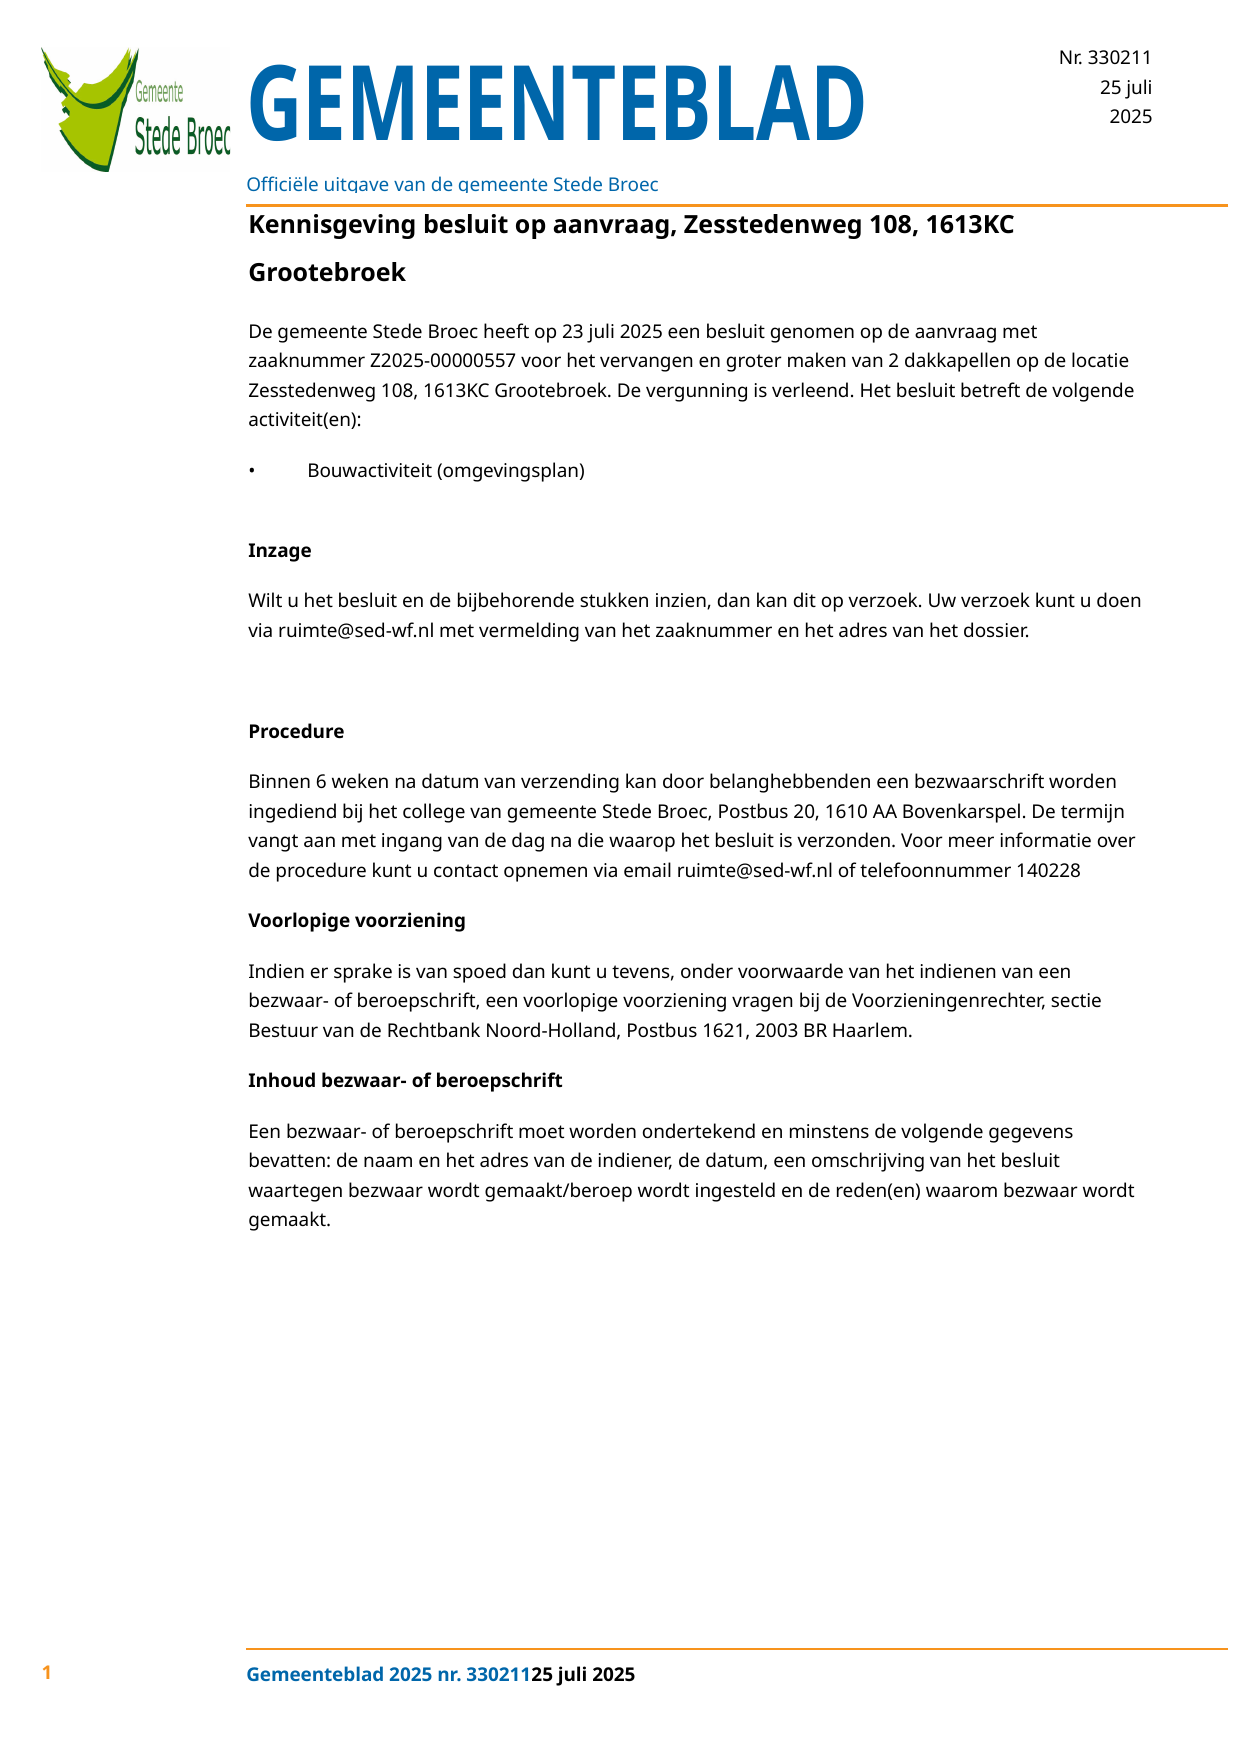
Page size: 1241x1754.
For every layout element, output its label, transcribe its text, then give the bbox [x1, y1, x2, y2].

text Wilt u het besluit en de bijbehorende stukken inzien, dan kan dit op verzoek. Uw verzoek kunt u doen via ruimte@sed-wf.nl met vermelding van het zaaknummer en het adres van het dossier. [248, 587, 1152, 643]
picture [41, 47, 231, 172]
text Een bezwaar- of beroepschrift moet worden ondertekend en minstens de volgende gegevens bevatten: de naam en het adres van de indiener, de datum, een omschrijving van het besluit waartegen bezwaar wordt gemaakt/beroep wordt ingesteld en de reden(en) waarom bezwaar wordt gemaakt. [248, 1118, 1152, 1232]
text Procedure [248, 718, 1152, 744]
list Bouwactiviteit (omgevingsplan) [248, 457, 1152, 483]
text Voorlopige voorziening [248, 907, 1152, 933]
text Inzage [248, 537, 1152, 563]
text Binnen 6 weken na datum van verzending kan door belanghebbenden een bezwaarschrift worden ingediend bij het college van gemeente Stede Broec, Postbus 20, 1610 AA Bovenkarspel. De termijn vangt aan met ingang van de dag na die waarop het besluit is verzonden. Voor meer informatie over de procedure kunt u contact opnemen via email ruimte@sed-wf.nl of telefoonnummer 140228 [248, 768, 1152, 883]
text Indien er sprake is van spoed dan kunt u tevens, onder voorwaarde van het indienen van een bezwaar- of beroepschrift, een voorlopige voorziening vragen bij de Voorzieningenrechter, sectie Bestuur van de Rechtbank Noord-Holland, Postbus 1621, 2003 BR Haarlem. [248, 958, 1152, 1043]
text Kennisgeving besluit op aanvraag, Zesstedenweg 108, 1613KC Grootebroek [248, 207, 1152, 288]
text Inhoud bezwaar- of beroepschrift [248, 1067, 1152, 1093]
text De gemeente Stede Broec heeft op 23 juli 2025 een besluit genomen op de aanvraag met zaaknummer Z2025-00000557 voor het vervangen en groter maken van 2 dakkapellen op de locatie Zesstedenweg 108, 1613KC Grootebroek. De vergunning is verleend. Het besluit betreft de volgende activiteit(en): [248, 318, 1152, 432]
